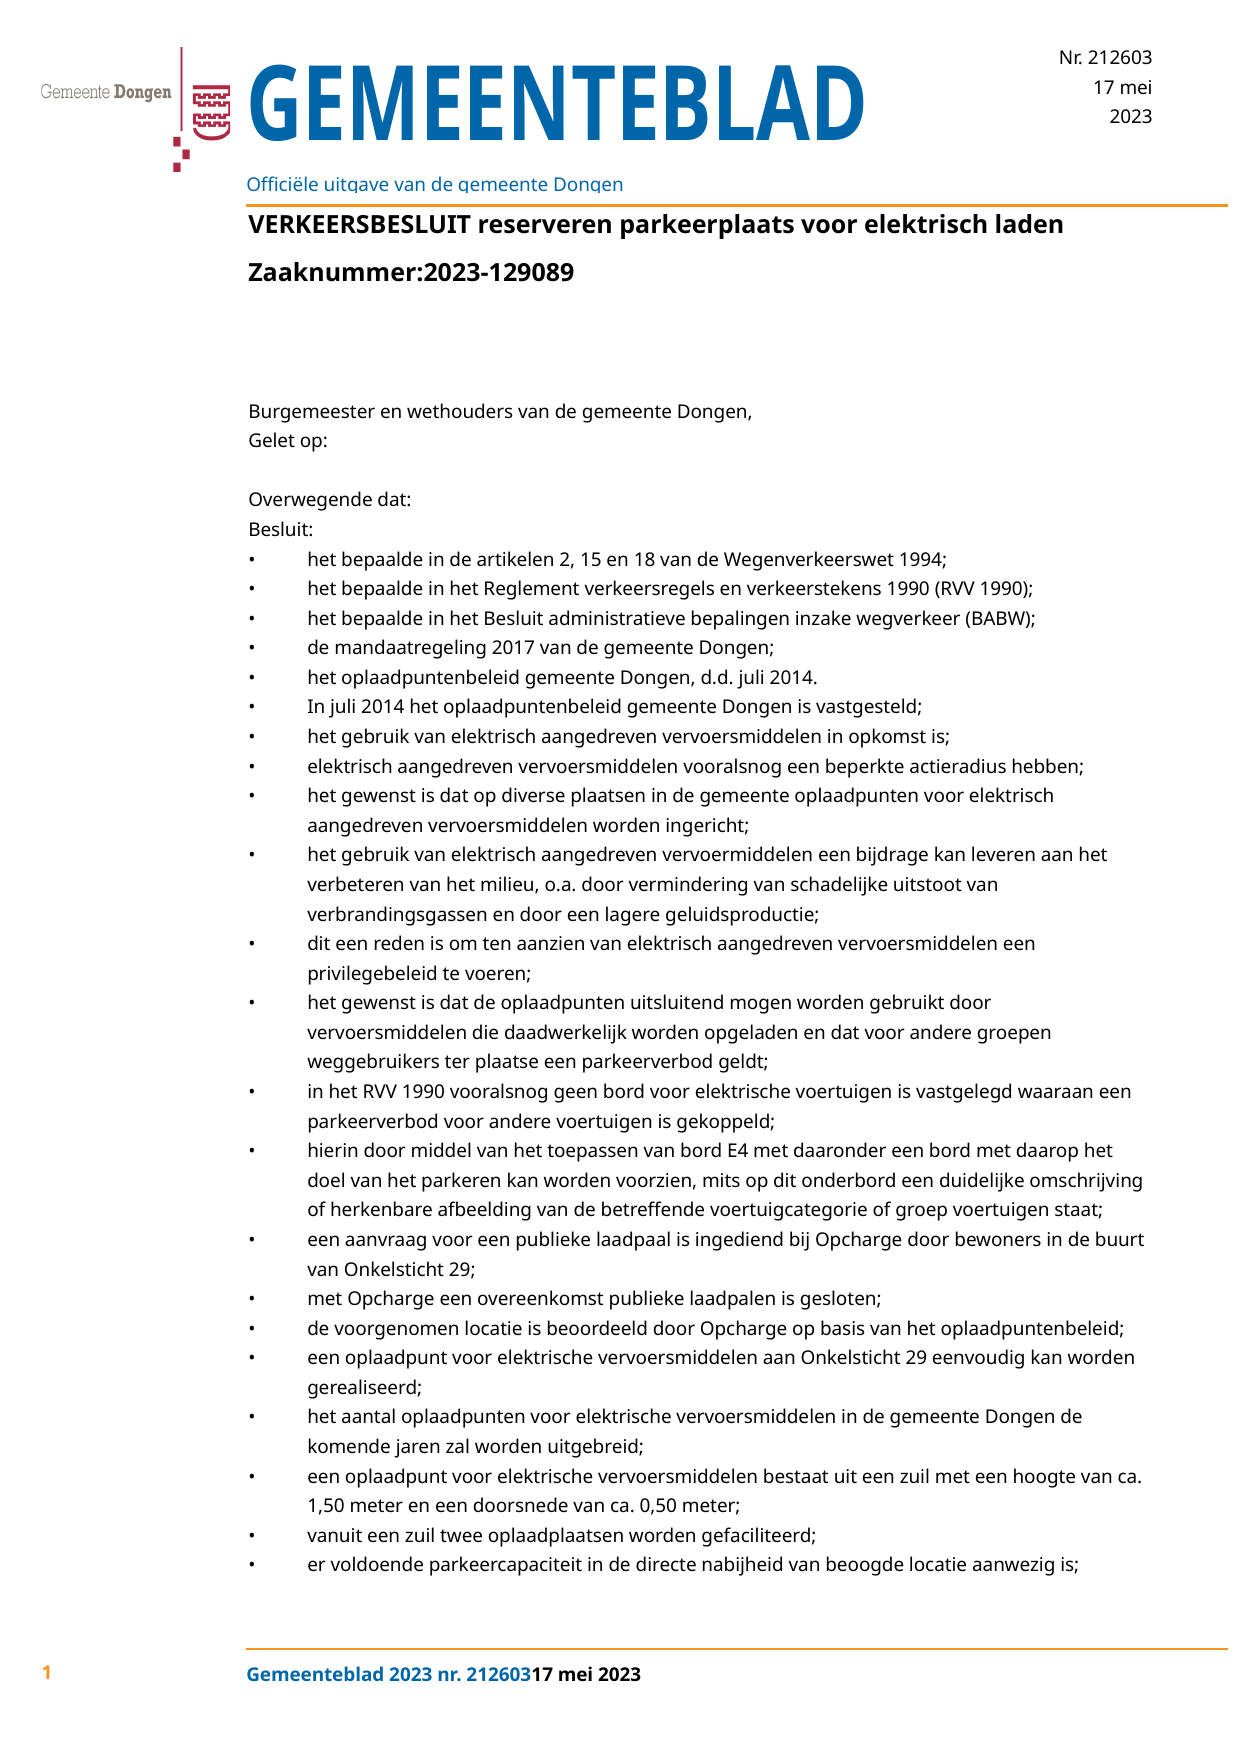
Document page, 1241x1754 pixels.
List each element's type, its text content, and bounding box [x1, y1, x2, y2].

text Overwegende dat: [248, 487, 1152, 512]
list de voorgenomen locatie is beoordeeld door Opcharge op basis van het oplaadpuntenbeleid; [248, 1315, 1152, 1341]
list het gebruik van elektrisch aangedreven vervoermiddelen een bijdrage kan leveren aan het verbeteren van het milieu, o.a. door vermindering van schadelijke uitstoot van verbrandingsgassen en door een lagere geluidsproductie; [248, 842, 1152, 926]
list het oplaadpuntenbeleid gemeente Dongen, d.d. juli 2014. [248, 664, 1152, 690]
list een oplaadpunt voor elektrische vervoersmiddelen bestaat uit een zuil met een hoogte van ca. 1,50 meter en een doorsnede van ca. 0,50 meter; [248, 1463, 1152, 1518]
text Burgemeester en wethouders van de gemeente Dongen, [248, 398, 1152, 423]
text VERKEERSBESLUIT reserveren parkeerplaats voor elektrisch laden Zaaknummer:2023-129089 [248, 207, 1152, 288]
list vanuit een zuil twee oplaadplaatsen worden gefaciliteerd; [248, 1522, 1152, 1548]
text Gelet op: [248, 427, 1152, 453]
list het gewenst is dat op diverse plaatsen in de gemeente oplaadpunten voor elektrisch aangedreven vervoersmiddelen worden ingericht; [248, 782, 1152, 838]
list het aantal oplaadpunten voor elektrische vervoersmiddelen in de gemeente Dongen de komende jaren zal worden uitgebreid; [248, 1404, 1152, 1459]
list hierin door middel van het toepassen van bord E4 met daaronder een bord met daarop het doel van het parkeren kan worden voorzien, mits op dit onderbord een duidelijke omschrijving of herkenbare afbeelding van de betreffende voertuigcategorie of groep voertuigen staat; [248, 1137, 1152, 1222]
list een oplaadpunt voor elektrische vervoersmiddelen aan Onkelsticht 29 eenvoudig kan worden gerealiseerd; [248, 1344, 1152, 1400]
list met Opcharge een overeenkomst publieke laadpalen is gesloten; [248, 1285, 1152, 1311]
list dit een reden is om ten aanzien van elektrisch aangedreven vervoersmiddelen een privilegebeleid te voeren; [248, 930, 1152, 986]
text Besluit: [248, 516, 1152, 542]
list de mandaatregeling 2017 van de gemeente Dongen; [248, 634, 1152, 660]
list het bepaalde in de artikelen 2, 15 en 18 van de Wegenverkeerswet 1994; [248, 546, 1152, 571]
list er voldoende parkeercapaciteit in de directe nabijheid van beoogde locatie aanwezig is; [248, 1552, 1152, 1577]
list het bepaalde in het Reglement verkeersregels en verkeerstekens 1990 (RVV 1990); [248, 575, 1152, 601]
list het bepaalde in het Besluit administratieve bepalingen inzake wegverkeer (BABW); [248, 605, 1152, 631]
list een aanvraag voor een publieke laadpaal is ingediend bij Opcharge door bewoners in de buurt van Onkelsticht 29; [248, 1226, 1152, 1281]
list het gebruik van elektrisch aangedreven vervoersmiddelen in opkomst is; [248, 723, 1152, 749]
list elektrisch aangedreven vervoersmiddelen vooralsnog een beperkte actieradius hebben; [248, 753, 1152, 778]
list In juli 2014 het oplaadpuntenbeleid gemeente Dongen is vastgesteld; [248, 694, 1152, 719]
list het gewenst is dat de oplaadpunten uitsluitend mogen worden gebruikt door vervoersmiddelen die daadwerkelijk worden opgeladen en dat voor andere groepen weggebruikers ter plaatse een parkeerverbod geldt; [248, 989, 1152, 1074]
picture [41, 47, 231, 172]
list in het RVV 1990 vooralsnog geen bord voor elektrische voertuigen is vastgelegd waaraan een parkeerverbod voor andere voertuigen is gekoppeld; [248, 1078, 1152, 1133]
